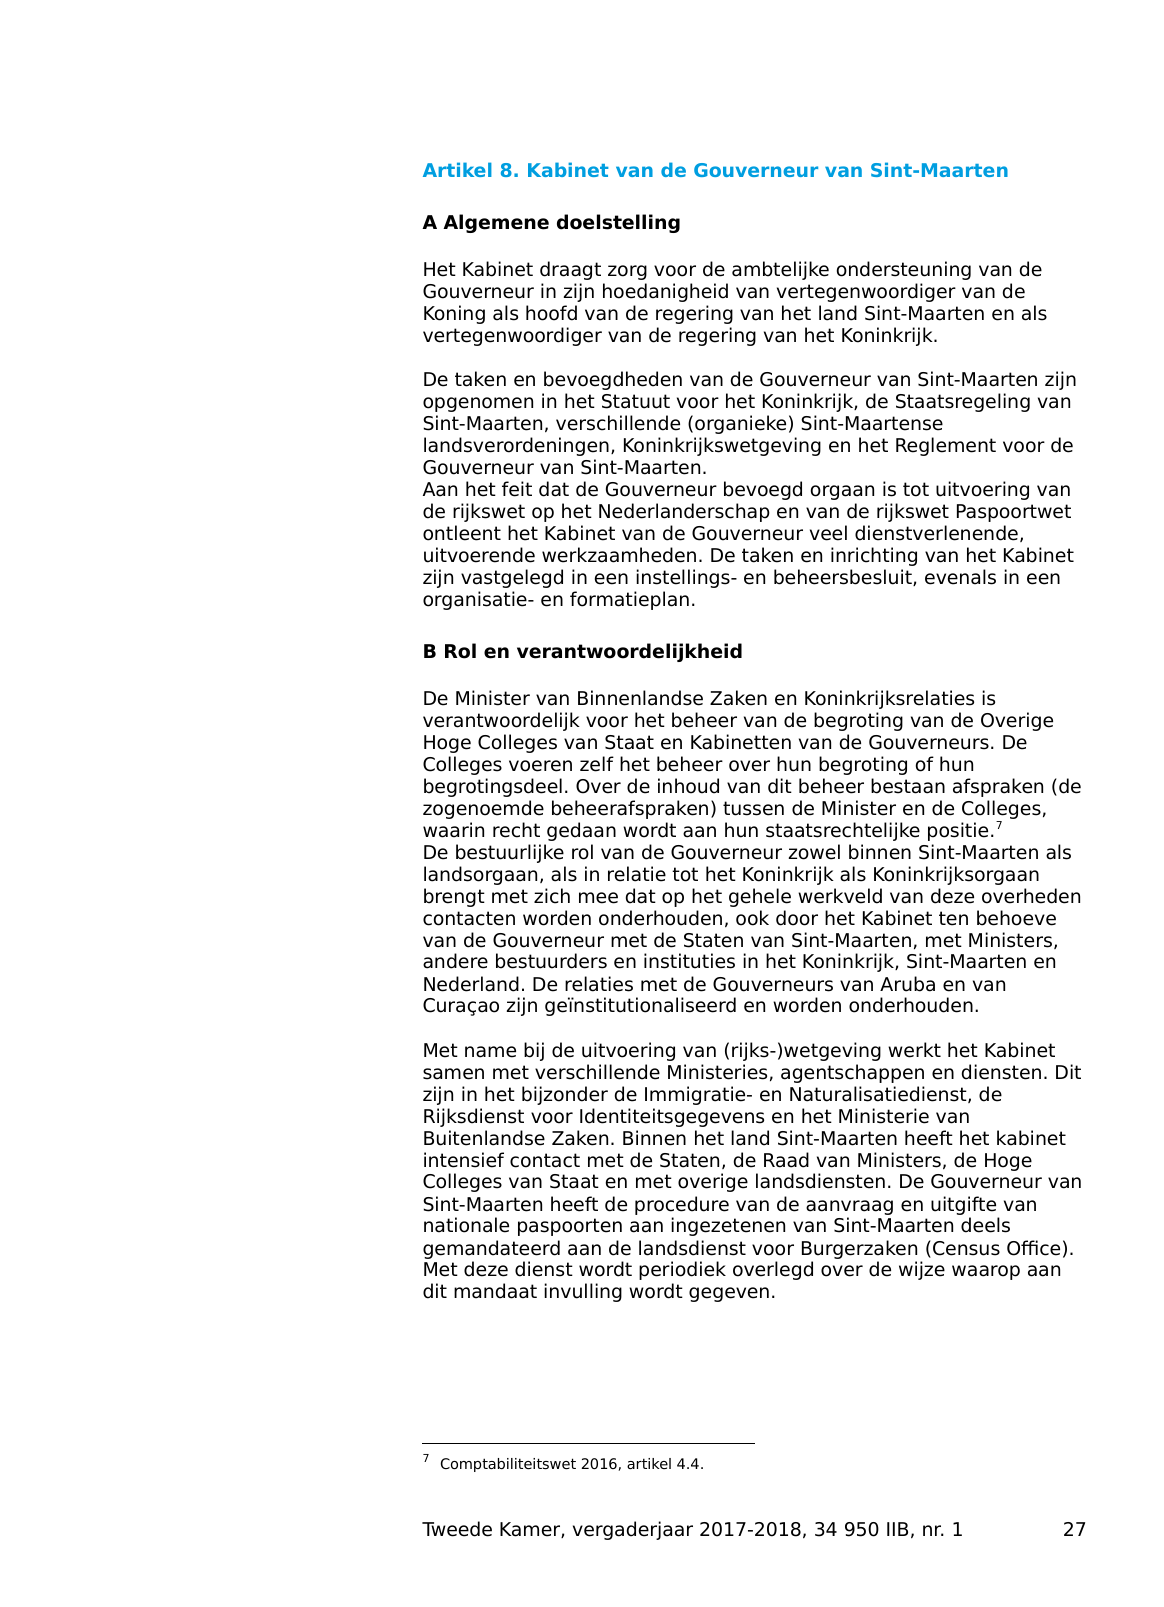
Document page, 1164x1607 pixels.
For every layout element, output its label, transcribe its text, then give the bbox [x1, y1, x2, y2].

subtitle A Algemene doelstelling [422, 212, 1087, 234]
subtitle B Rol en verantwoordelijkheid [422, 641, 1087, 663]
text Het Kabinet draagt zorg voor de ambtelijke ondersteuning van de Gouverneur in zijn hoedanigheid van vertegenwoordiger van de Koning als hoofd van de regering van het land Sint-Maarten en als vertegenwoordiger van de regering van het Koninkrijk. [422, 259, 1087, 347]
text Comptabiliteitswet 2016, artikel 4.4. [422, 1452, 1087, 1474]
text Aan het feit dat de Gouverneur bevoegd orgaan is tot uitvoering van de rijkswet op het Nederlanderschap en van de rijkswet Paspoortwet ontleent het Kabinet van de Gouverneur veel dienstverlenende, uitvoerende werkzaamheden. De taken en inrichting van het Kabinet zijn vastgelegd in een instellings- en beheersbesluit, evenals in een organisatie- en formatieplan. [422, 479, 1087, 611]
text De taken en bevoegdheden van de Gouverneur van Sint-Maarten zijn opgenomen in het Statuut voor het Koninkrijk, de Staatsregeling van Sint-Maarten, verschillende (organieke) Sint-Maartense landsverordeningen, Koninkrijkswetgeving en het Reglement voor de Gouverneur van Sint-Maarten. [422, 369, 1087, 479]
text De bestuurlijke rol van de Gouverneur zowel binnen Sint-Maarten als landsorgaan, als in relatie tot het Koninkrijk als Koninkrijksorgaan brengt met zich mee dat op het gehele werkveld van deze overheden contacten worden onderhouden, ook door het Kabinet ten behoeve van de Gouverneur met de Staten van Sint-Maarten, met Ministers, andere bestuurders en instituties in het Koninkrijk, Sint-Maarten en Nederland. De relaties met de Gouverneurs van Aruba en van Curaçao zijn geïnstitutionaliseerd en worden onderhouden. [422, 842, 1087, 1017]
text De Minister van Binnenlandse Zaken en Koninkrijksrelaties is verantwoordelijk voor het beheer van de begroting van de Overige Hoge Colleges van Staat en Kabinetten van de Gouverneurs. De Colleges voeren zelf het beheer over hun begroting of hun begrotingsdeel. Over de inhoud van dit beheer bestaan afspraken (de zogenoemde beheerafspraken) tussen de Minister en de Colleges, waarin recht gedaan wordt aan hun staatsrechtelijke positie. [422, 688, 1087, 842]
text Met name bij de uitvoering van (rijks-)wetgeving werkt het Kabinet samen met verschillende Ministeries, agentschappen en diensten. Dit zijn in het bijzonder de Immigratie- en Naturalisatiedienst, de Rijksdienst voor Identiteitsgegevens en het Ministerie van Buitenlandse Zaken. Binnen het land Sint-Maarten heeft het kabinet intensief contact met de Staten, de Raad van Ministers, de Hoge Colleges van Staat en met overige landsdiensten. De Gouverneur van Sint-Maarten heeft de procedure van de aanvraag en uitgifte van nationale paspoorten aan ingezetenen van Sint-Maarten deels gemandateerd aan de landsdienst voor Burgerzaken (Census Office). Met deze dienst wordt periodiek overlegd over de wijze waarop aan dit mandaat invulling wordt gegeven. [422, 1039, 1087, 1303]
subtitle Artikel 8. Kabinet van de Gouverneur van Sint-Maarten [422, 160, 1087, 182]
